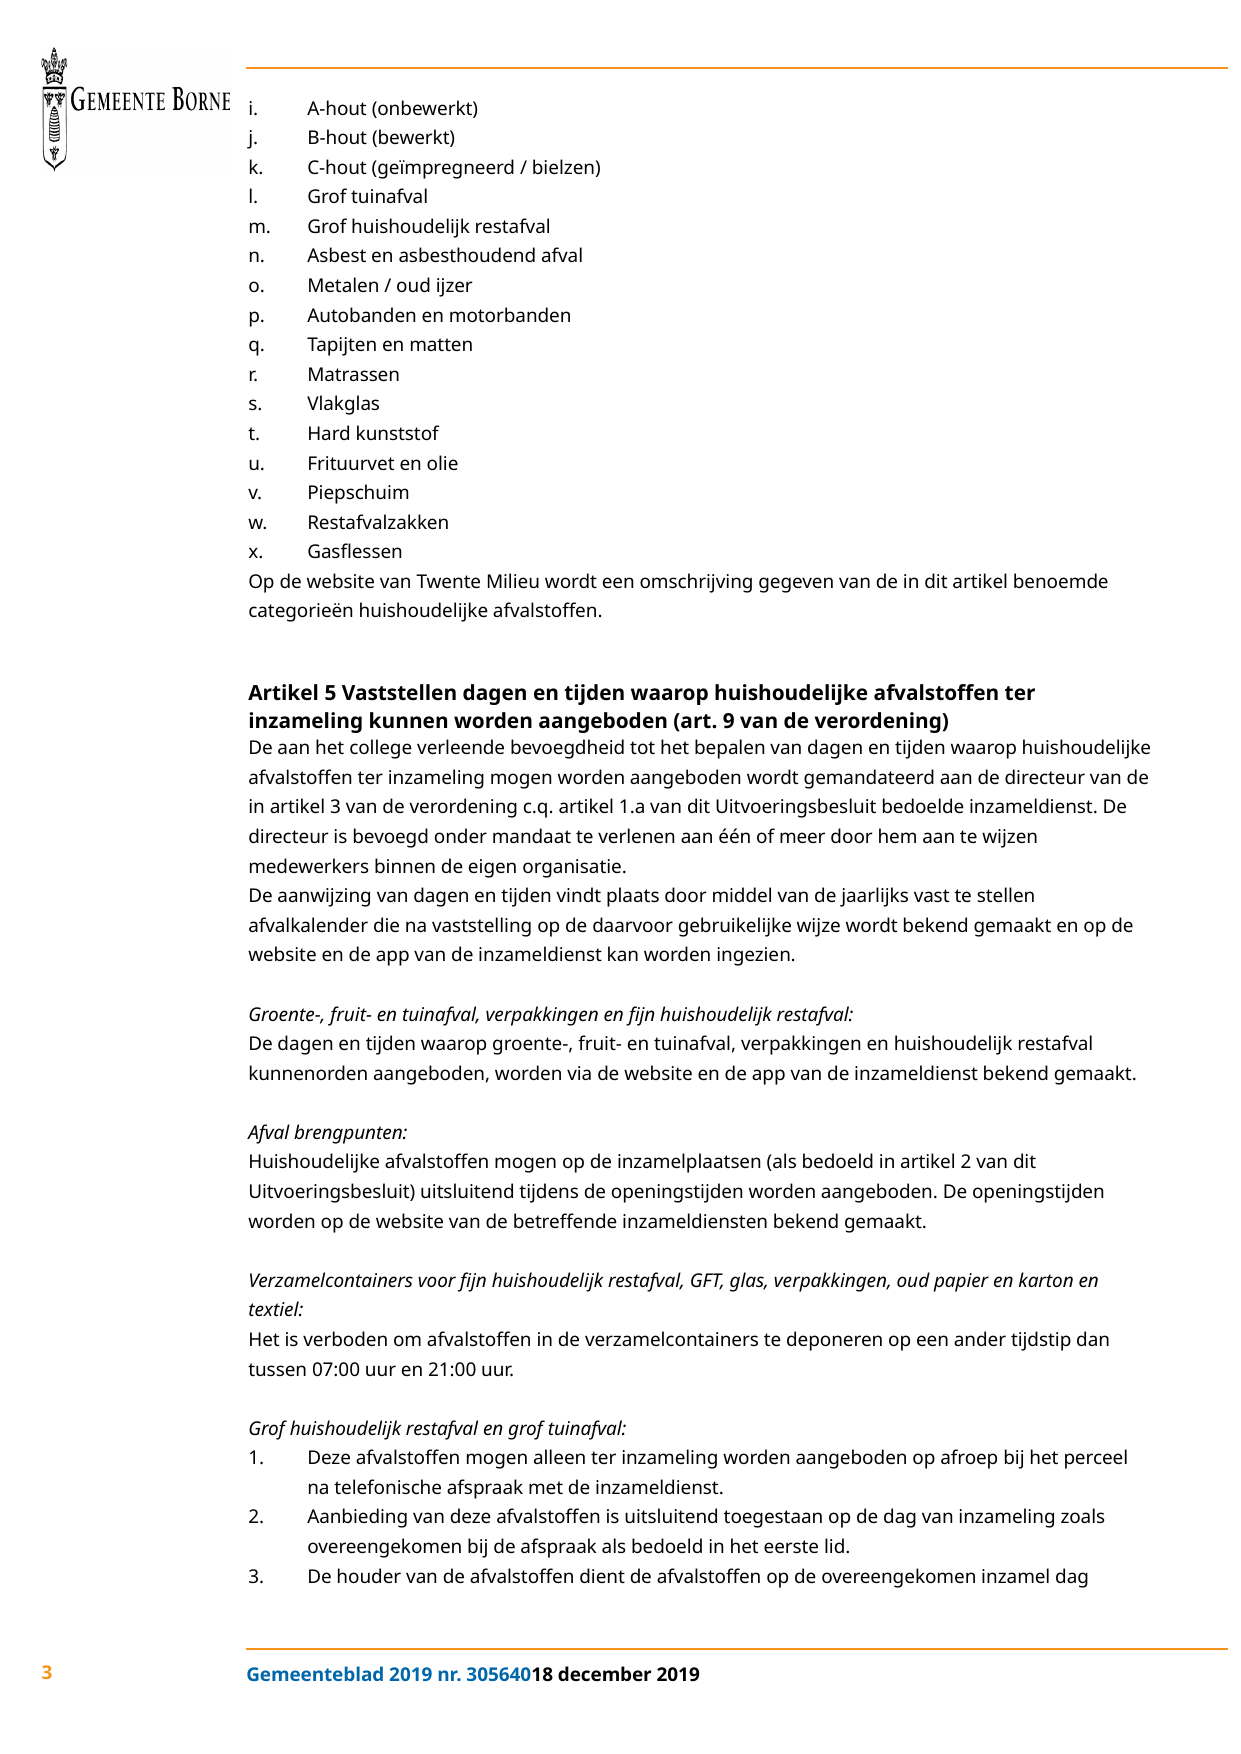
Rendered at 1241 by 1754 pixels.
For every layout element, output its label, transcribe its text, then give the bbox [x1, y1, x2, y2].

list Tapijten en matten [248, 331, 1152, 357]
text Artikel 5 Vaststellen dagen en tijden waarop huishoudelijke afvalstoffen ter inzameling kunnen worden aangeboden (art. 9 van de verordening) [248, 678, 1152, 734]
list Aanbieding van deze afvalstoffen is uitsluitend toegestaan op de dag van inzameling zoals overeengekomen bij de afspraak als bedoeld in het eerste lid. [248, 1504, 1152, 1559]
list Asbest en asbesthoudend afval [248, 243, 1152, 268]
text De aan het college verleende bevoegdheid tot het bepalen van dagen en tijden waarop huishoudelijke afvalstoffen ter inzameling mogen worden aangeboden wordt gemandateerd aan de directeur van de in artikel 3 van de verordening c.q. artikel 1.a van dit Uitvoeringsbesluit bedoelde inzameldienst. De directeur is bevoegd onder mandaat te verlenen aan één of meer door hem aan te wijzen medewerkers binnen de eigen organisatie. [248, 734, 1152, 879]
list Frituurvet en olie [248, 450, 1152, 476]
picture [41, 47, 231, 172]
list Gasflessen [248, 538, 1152, 564]
text De dagen en tijden waarop groente-, fruit- en tuinafval, verpakkingen en huishoudelijk restafval kunnenorden aangeboden, worden via de website en de app van de inzameldienst bekend gemaakt. [248, 1030, 1152, 1086]
text Op de website van Twente Milieu wordt een omschrijving gegeven van de in dit artikel benoemde categorieën huishoudelijke afvalstoffen. [248, 568, 1152, 623]
list Restafvalzakken [248, 509, 1152, 535]
list Piepschuim [248, 479, 1152, 505]
list Matrassen [248, 361, 1152, 387]
text Grof huishoudelijk restafval en grof tuinafval: [248, 1415, 1152, 1441]
text Afval brengpunten: [248, 1119, 1152, 1145]
list De houder van de afvalstoffen dient de afvalstoffen op de overeengekomen inzamel dag [248, 1563, 1152, 1589]
list B-hout (bewerkt) [248, 124, 1152, 150]
list Deze afvalstoffen mogen alleen ter inzameling worden aangeboden op afroep bij het perceel na telefonische afspraak met de inzameldienst. [248, 1444, 1152, 1500]
list Grof tuinafval [248, 183, 1152, 209]
text Groente-, fruit- en tuinafval, verpakkingen en fijn huishoudelijk restafval: [248, 1001, 1152, 1027]
list C-hout (geïmpregneerd / bielzen) [248, 154, 1152, 180]
list Autobanden en motorbanden [248, 302, 1152, 328]
list A-hout (onbewerkt) [248, 95, 1152, 121]
text Huishoudelijke afvalstoffen mogen op de inzamelplaatsen (als bedoeld in artikel 2 van dit Uitvoeringsbesluit) uitsluitend tijdens de openingstijden worden aangeboden. De openingstijden worden op de website van de betreffende inzameldiensten bekend gemaakt. [248, 1149, 1152, 1234]
list Hard kunststof [248, 420, 1152, 446]
list Metalen / oud ijzer [248, 272, 1152, 298]
text Het is verboden om afvalstoffen in de verzamelcontainers te deponeren op een ander tijdstip dan tussen 07:00 uur en 21:00 uur. [248, 1326, 1152, 1382]
text Verzamelcontainers voor fijn huishoudelijk restafval, GFT, glas, verpakkingen, oud papier en karton en textiel: [248, 1267, 1152, 1322]
list Vlakglas [248, 391, 1152, 416]
list Grof huishoudelijk restafval [248, 213, 1152, 239]
text De aanwijzing van dagen en tijden vindt plaats door middel van de jaarlijks vast te stellen afvalkalender die na vaststelling op de daarvoor gebruikelijke wijze wordt bekend gemaakt en op de website en de app van de inzameldienst kan worden ingezien. [248, 882, 1152, 967]
